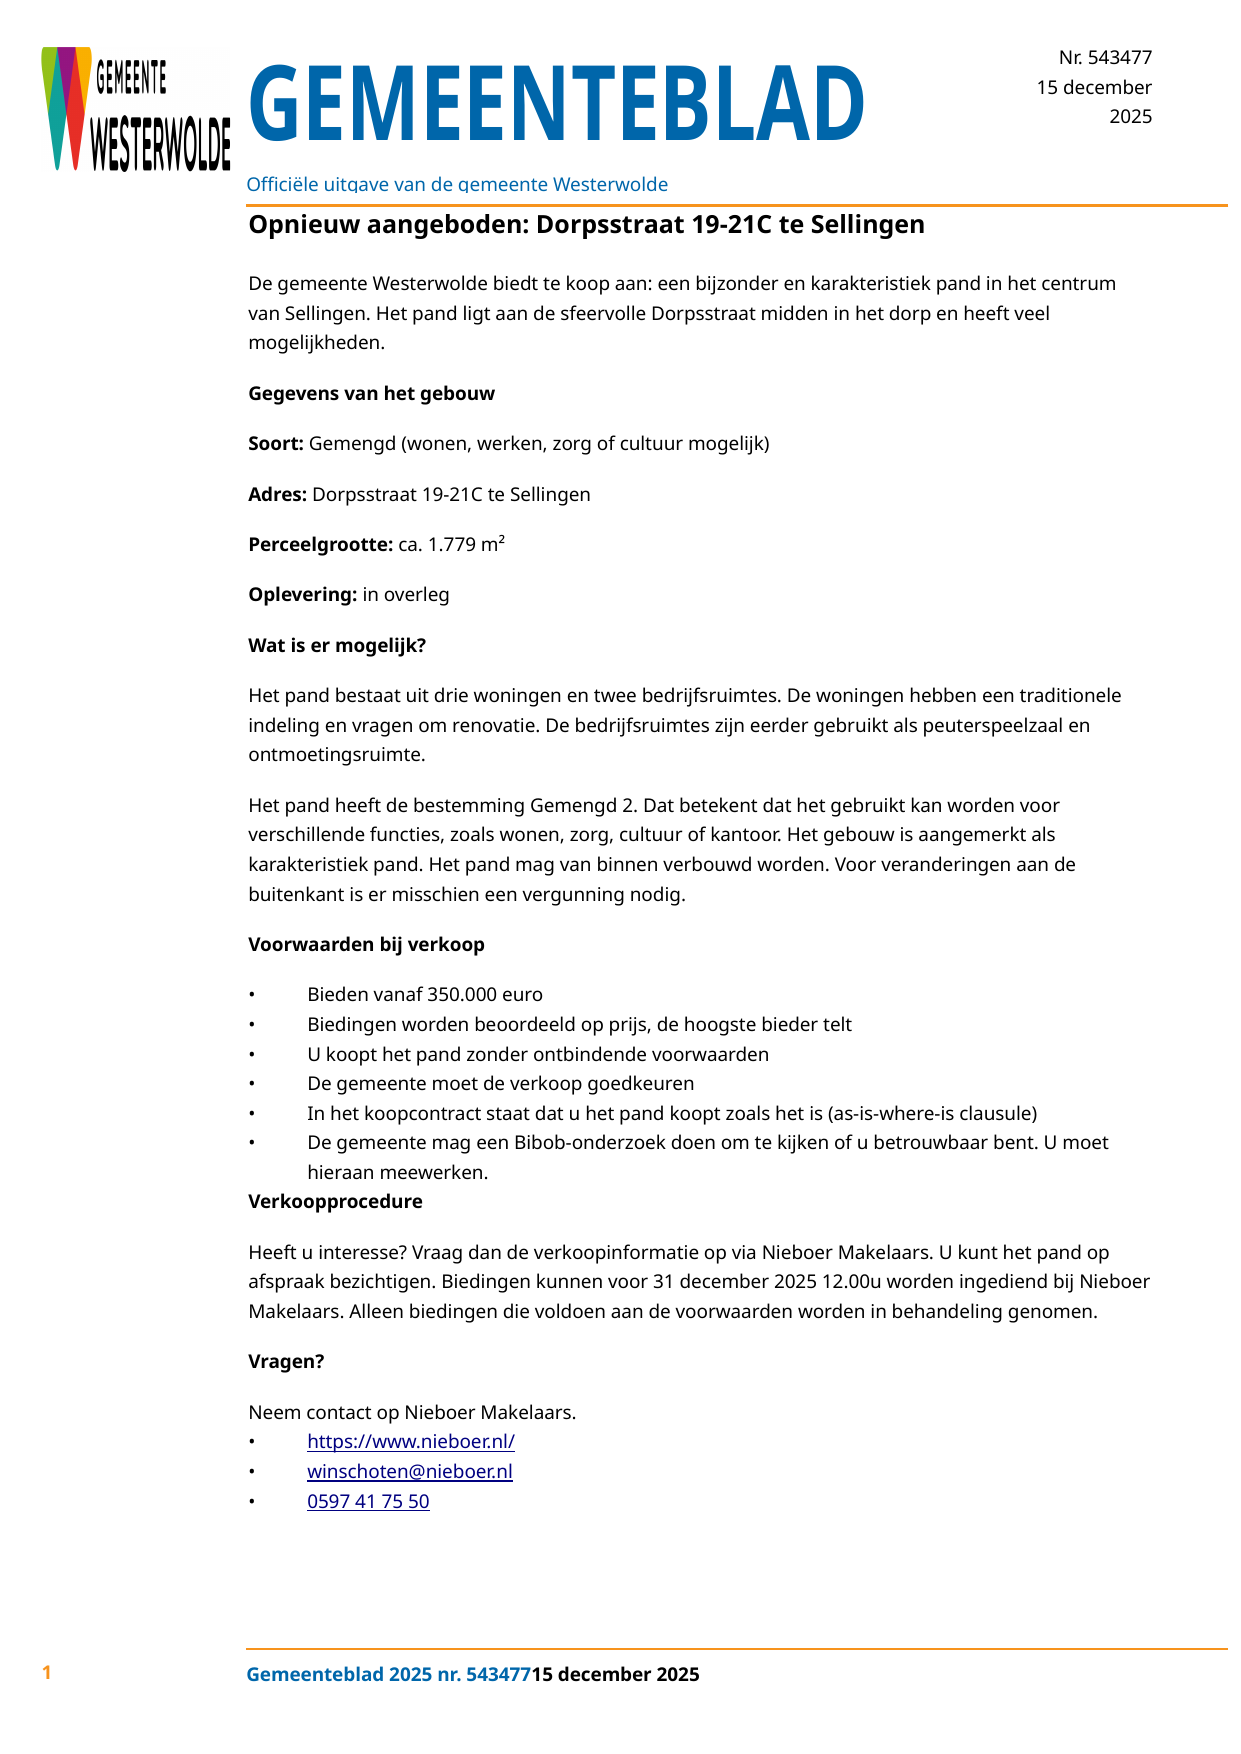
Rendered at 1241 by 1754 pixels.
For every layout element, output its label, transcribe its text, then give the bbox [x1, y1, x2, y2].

text Adres: Dorpsstraat 19-21C te Sellingen [248, 481, 1152, 506]
text Oplevering: in overleg [248, 582, 1152, 607]
text Heeft u interesse? Vraag dan de verkoopinformatie op via Nieboer Makelaars. U kunt het pand op afspraak bezichtigen. Biedingen kunnen voor 31 december 2025 12.00u worden ingediend bij Nieboer Makelaars. Alleen biedingen die voldoen aan de voorwaarden worden in behandeling genomen. [248, 1239, 1152, 1324]
text Soort: Gemengd (wonen, werken, zorg of cultuur mogelijk) [248, 430, 1152, 456]
text Gegevens van het gebouw [248, 380, 1152, 406]
text De gemeente Westerwolde biedt te koop aan: een bijzonder en karakteristiek pand in het centrum van Sellingen. Het pand ligt aan de sfeervolle Dorpsstraat midden in het dorp en heeft veel mogelijkheden. [248, 270, 1152, 355]
list https://www.nieboer.nl/ [248, 1429, 1152, 1454]
text Perceelgrootte: ca. 1.779 m² [248, 531, 1152, 557]
list In het koopcontract staat dat u het pand koopt zoals het is (as-is-where-is clausule) [248, 1100, 1152, 1126]
text Wat is er mogelijk? [248, 632, 1152, 658]
list U koopt het pand zonder ontbindende voorwaarden [248, 1041, 1152, 1066]
text Neem contact op Nieboer Makelaars. [248, 1399, 1152, 1425]
list 0597 41 75 50 [248, 1488, 1152, 1513]
text Voorwaarden bij verkoop [248, 931, 1152, 957]
text Het pand bestaat uit drie woningen en twee bedrijfsruimtes. De woningen hebben een traditionele indeling en vragen om renovatie. De bedrijfsruimtes zijn eerder gebruikt als peuterspeelzaal en ontmoetingsruimte. [248, 682, 1152, 767]
text Verkoopprocedure [248, 1189, 1152, 1214]
text Opnieuw aangeboden: Dorpsstraat 19-21C te Sellingen [248, 207, 1152, 241]
list Biedingen worden beoordeeld op prijs, de hoogste bieder telt [248, 1011, 1152, 1037]
list De gemeente mag een Bibob-onderzoek doen om te kijken of u betrouwbaar bent. U moet hieraan meewerken. [248, 1129, 1152, 1185]
text Vragen? [248, 1349, 1152, 1374]
list De gemeente moet de verkoop goedkeuren [248, 1070, 1152, 1096]
picture [41, 47, 231, 172]
list Bieden vanaf 350.000 euro [248, 982, 1152, 1007]
list winschoten@nieboer.nl [248, 1458, 1152, 1484]
text Het pand heeft de bestemming Gemengd 2. Dat betekent dat het gebruikt kan worden voor verschillende functies, zoals wonen, zorg, cultuur of kantoor. Het gebouw is aangemerkt als karakteristiek pand. Het pand mag van binnen verbouwd worden. Voor veranderingen aan de buitenkant is er misschien een vergunning nodig. [248, 792, 1152, 906]
